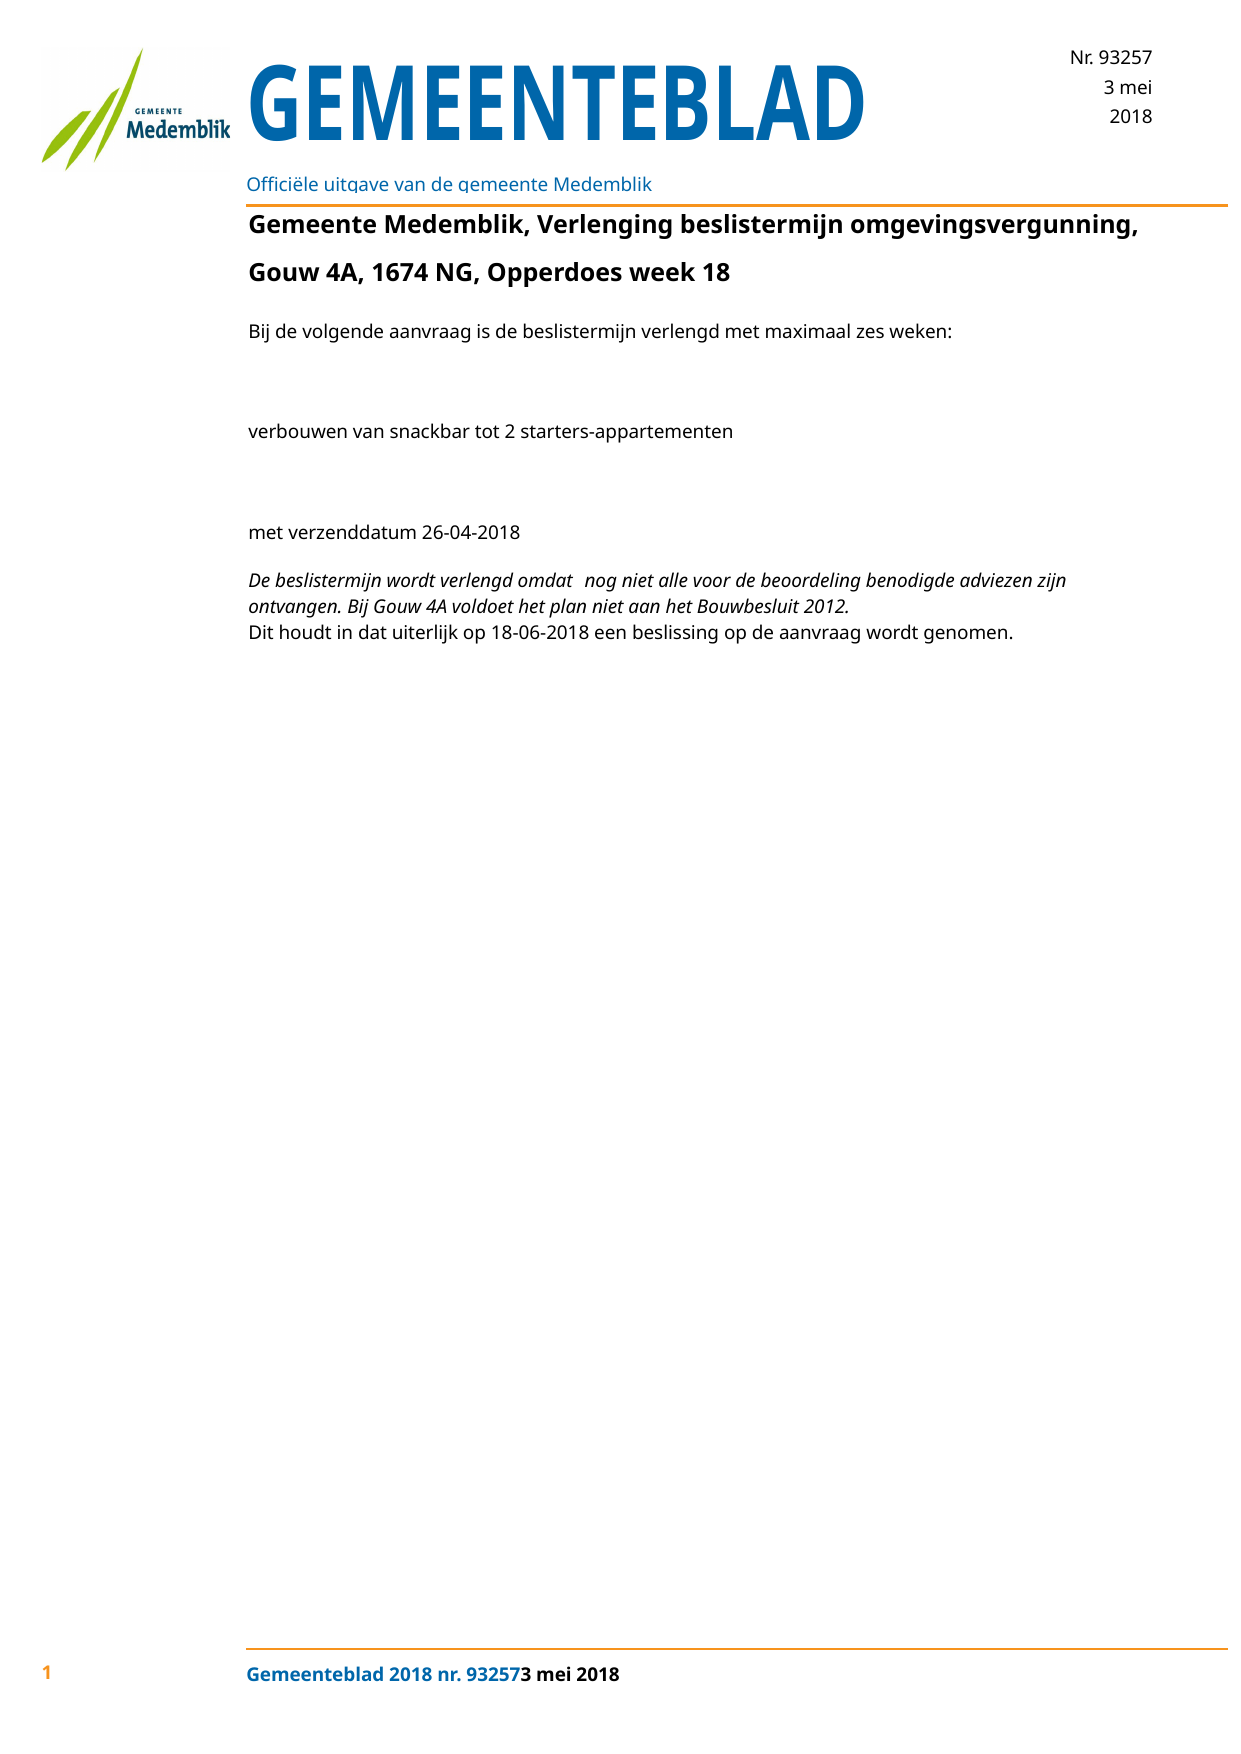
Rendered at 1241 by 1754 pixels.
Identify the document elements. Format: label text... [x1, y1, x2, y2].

text Bij de volgende aanvraag is de beslistermijn verlengd met maximaal zes weken: [248, 318, 1152, 344]
text met verzenddatum 26-04-2018 [248, 519, 1152, 545]
picture [41, 47, 231, 172]
text Dit houdt in dat uiterlijk op 18-06-2018 een beslissing op de aanvraag wordt genomen. [248, 619, 1152, 644]
text verbouwen van snackbar tot 2 starters-appartementen [248, 419, 1152, 444]
text Gemeente Medemblik, Verlenging beslistermijn omgevingsvergunning, Gouw 4A, 1674 NG, Opperdoes week 18 [248, 207, 1152, 288]
text De beslistermijn wordt verlengd omdat nog niet alle voor de beoordeling benodigde adviezen zijn ontvangen. Bij Gouw 4A voldoet het plan niet aan het Bouwbesluit 2012. [248, 567, 1152, 619]
